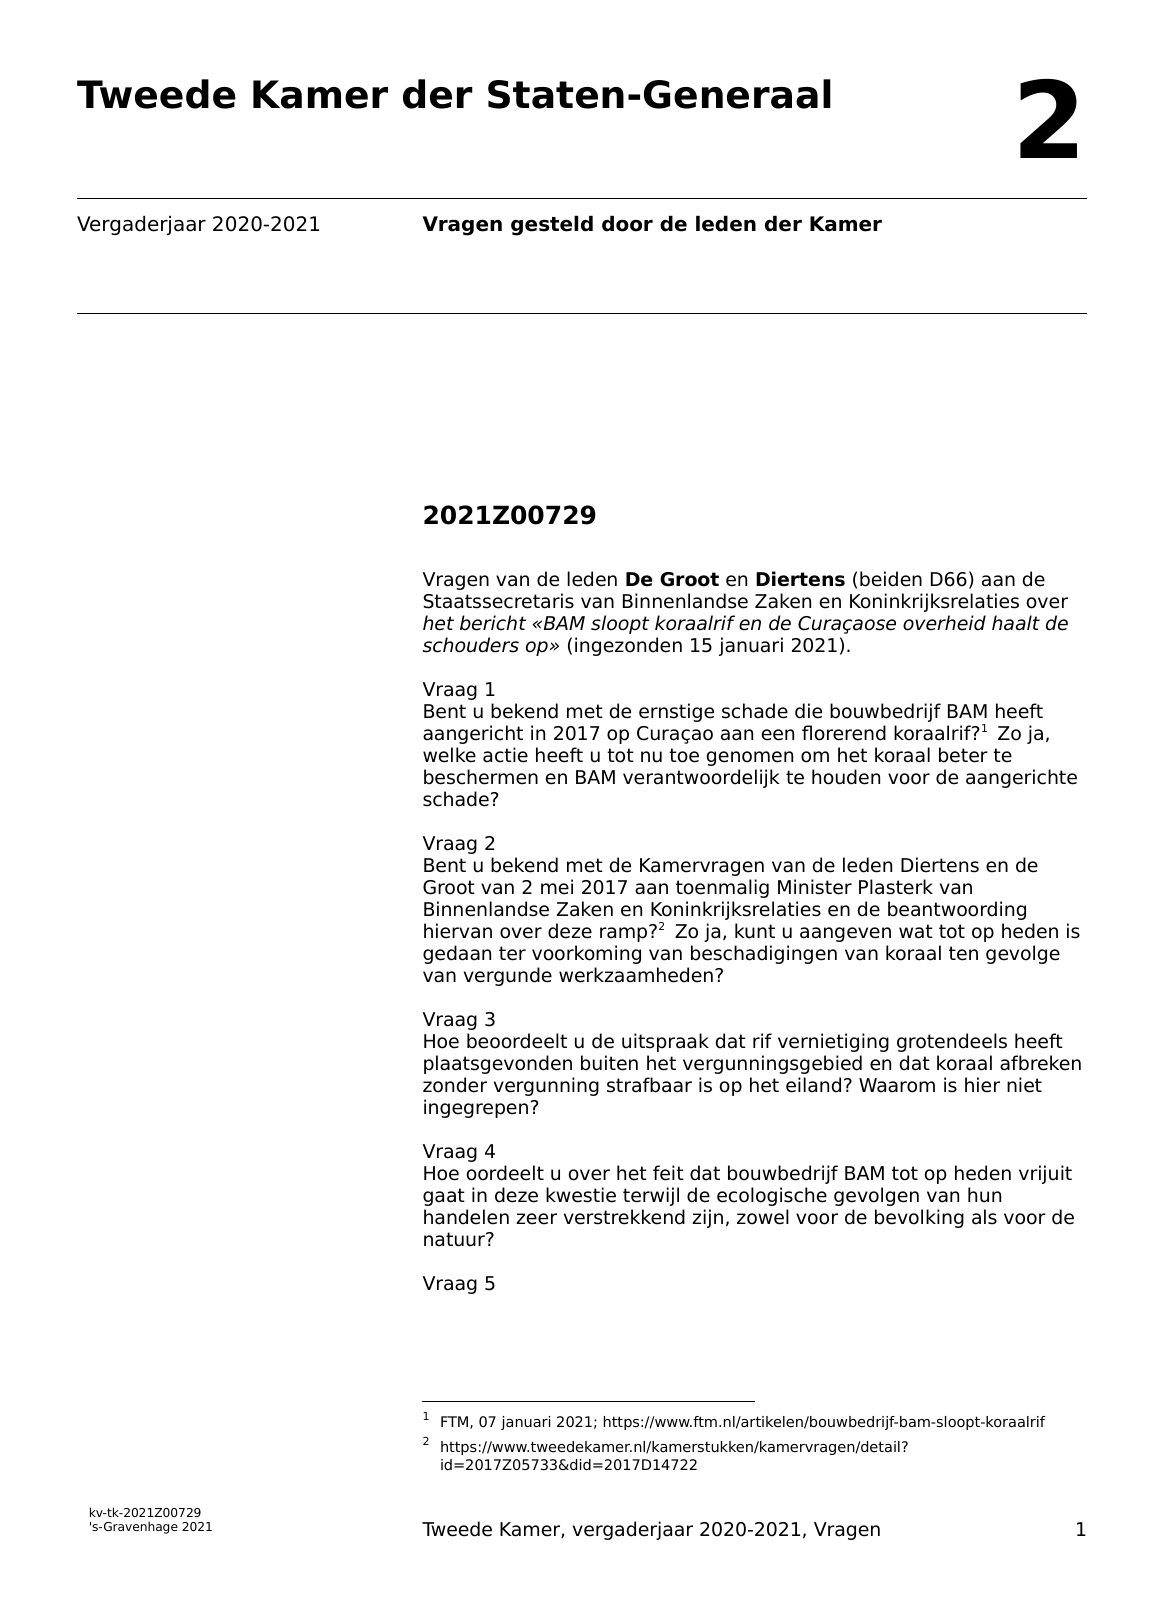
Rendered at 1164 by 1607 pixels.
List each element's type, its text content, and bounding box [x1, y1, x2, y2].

text https://www.tweedekamer.nl/kamerstukken/kamervragen/detail?id=2017Z05733&did=2017D14722 [422, 1435, 1087, 1474]
text Vraag 3 [422, 1009, 1087, 1031]
table_cell Vergaderjaar 2020-2021 [77, 199, 422, 313]
table_header 2 [886, 59, 1087, 198]
text Vraag 2 [422, 833, 1087, 855]
text 's-Gravenhage 2021 [88, 1520, 323, 1534]
text Hoe oordeelt u over het feit dat bouwbedrijf BAM tot op heden vrijuit gaat in deze kwestie terwijl de ecologische gevolgen van hun handelen zeer verstrekkend zijn, zowel voor de bevolking als voor de natuur? [422, 1163, 1087, 1251]
text Bent u bekend met de ernstige schade die bouwbedrijf BAM heeft aangericht in 2017 op Curaçao aan een florerend koraalrif? Zo ja, welke actie heeft u tot nu toe genomen om het koraal beter te beschermen en BAM verantwoordelijk te houden voor de aangerichte schade? [422, 701, 1087, 811]
text Vragen van de leden De Groot en Diertens (beiden D66) aan de Staatssecretaris van Binnenlandse Zaken en Koninkrijksrelaties over het bericht «BAM sloopt koraalrif en de Curaçaose overheid haalt de schouders op» (ingezonden 15 januari 2021). [422, 569, 1087, 657]
text Vraag 5 [422, 1273, 1087, 1295]
text 2021Z00729 [422, 501, 1087, 531]
text Bent u bekend met de Kamervragen van de leden Diertens en de Groot van 2 mei 2017 aan toenmalig Minister Plasterk van Binnenlandse Zaken en Koninkrijksrelaties en de beantwoording hiervan over deze ramp? Zo ja, kunt u aangeven wat tot op heden is gedaan ter voorkoming van beschadigingen van koraal ten gevolge van vergunde werkzaamheden? [422, 855, 1087, 987]
table_cell Vragen gesteld door de leden der Kamer [422, 199, 1087, 313]
text FTM, 07 januari 2021; https://www.ftm.nl/artikelen/bouwbedrijf-bam-sloopt-koraalrif [422, 1410, 1087, 1432]
text Vraag 4 [422, 1141, 1087, 1163]
text Hoe beoordeelt u de uitspraak dat rif vernietiging grotendeels heeft plaatsgevonden buiten het vergunningsgebied en dat koraal afbreken zonder vergunning strafbaar is op het eiland? Waarom is hier niet ingegrepen? [422, 1031, 1087, 1119]
table_header Tweede Kamer der Staten-Generaal [77, 59, 886, 198]
text kv-tk-2021Z00729 [88, 1506, 323, 1520]
text Vraag 1 [422, 679, 1087, 701]
